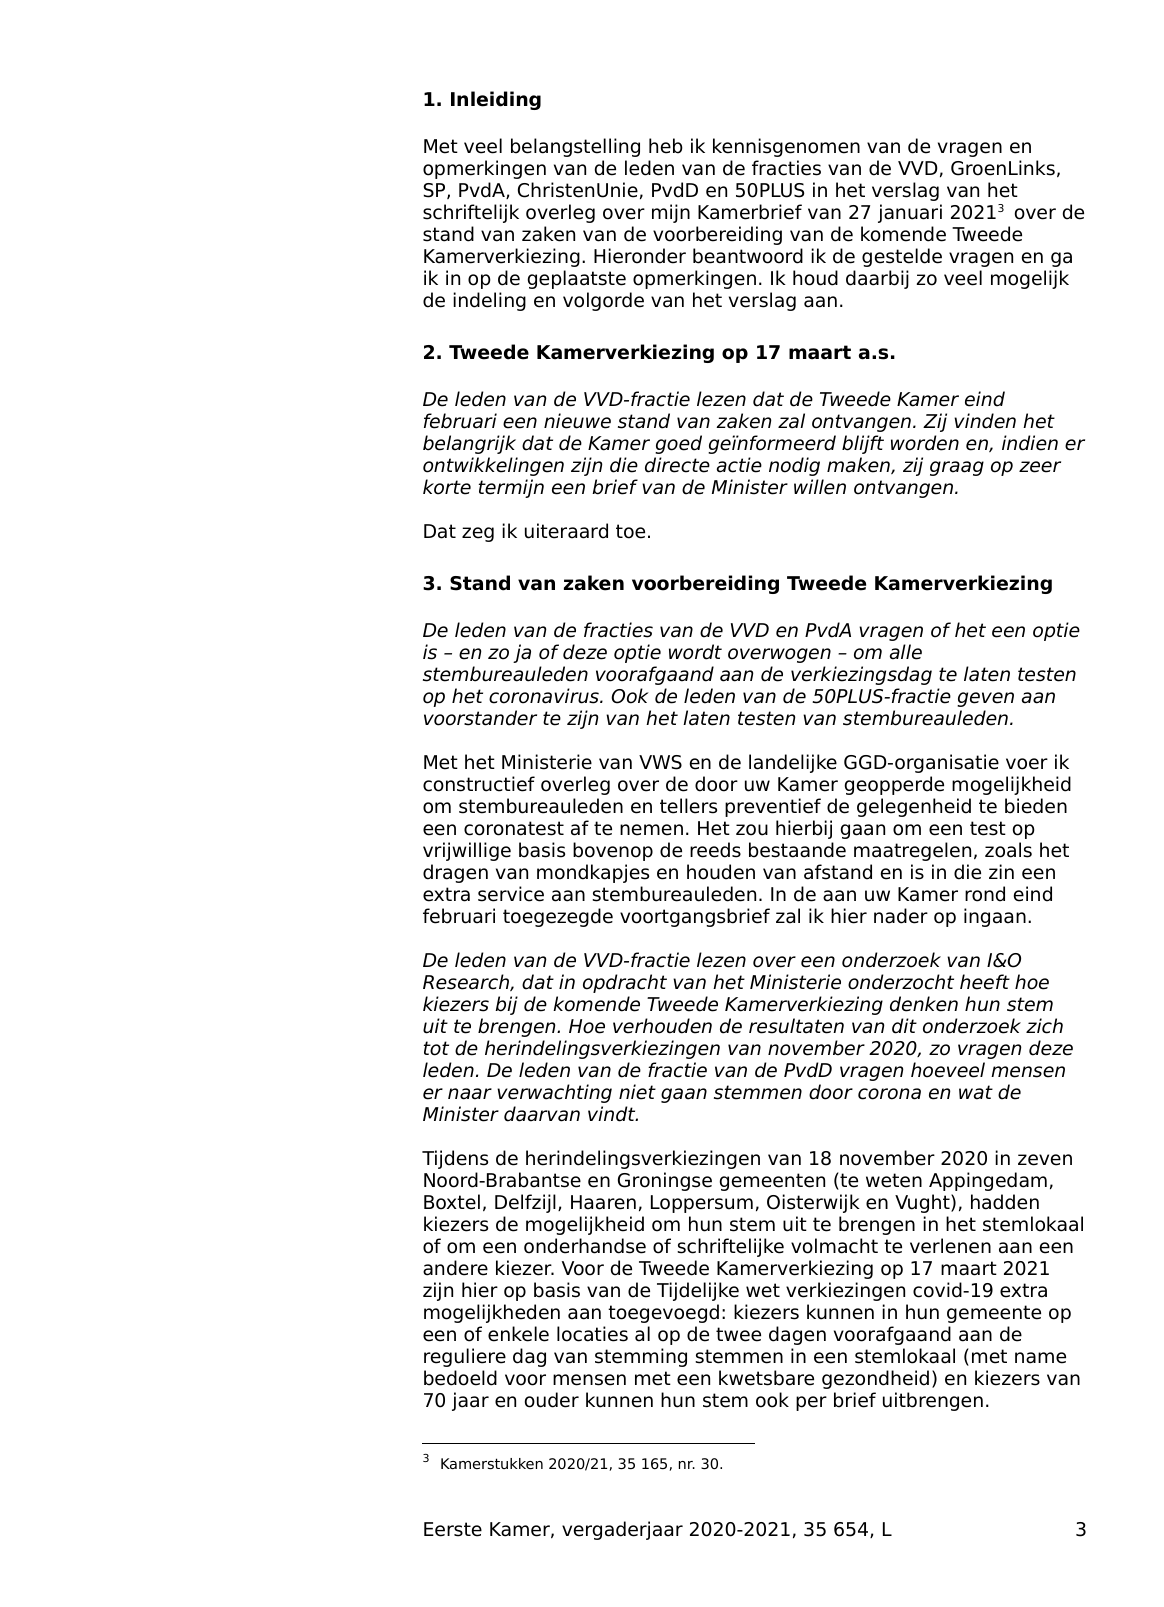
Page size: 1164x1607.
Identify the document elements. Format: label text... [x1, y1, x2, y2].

text De leden van de VVD-fractie lezen dat de Tweede Kamer eind februari een nieuwe stand van zaken zal ontvangen. Zij vinden het belangrijk dat de Kamer goed geïnformeerd blijft worden en, indien er ontwikkelingen zijn die directe actie nodig maken, zij graag op zeer korte termijn een brief van de Minister willen ontvangen. [422, 389, 1087, 499]
text Met veel belangstelling heb ik kennisgenomen van de vragen en opmerkingen van de leden van de fracties van de VVD, GroenLinks, SP, PvdA, ChristenUnie, PvdD en 50PLUS in het verslag van het schriftelijk overleg over mijn Kamerbrief van 27 januari 2021 over de stand van zaken van de voorbereiding van de komende Tweede Kamerverkiezing. Hieronder beantwoord ik de gestelde vragen en ga ik in op de geplaatste opmerkingen. Ik houd daarbij zo veel mogelijk de indeling en volgorde van het verslag aan. [422, 136, 1087, 312]
text Tijdens de herindelingsverkiezingen van 18 november 2020 in zeven Noord-Brabantse en Groningse gemeenten (te weten Appingedam, Boxtel, Delfzijl, Haaren, Loppersum, Oisterwijk en Vught), hadden kiezers de mogelijkheid om hun stem uit te brengen in het stemlokaal of om een onderhandse of schriftelijke volmacht te verlenen aan een andere kiezer. Voor de Tweede Kamerverkiezing op 17 maart 2021 zijn hier op basis van de Tijdelijke wet verkiezingen covid-19 extra mogelijkheden aan toegevoegd: kiezers kunnen in hun gemeente op een of enkele locaties al op de twee dagen voorafgaand aan de reguliere dag van stemming stemmen in een stemlokaal (met name bedoeld voor mensen met een kwetsbare gezondheid) en kiezers van 70 jaar en ouder kunnen hun stem ook per brief uitbrengen. [422, 1148, 1087, 1412]
subtitle 2. Tweede Kamerverkiezing op 17 maart a.s. [422, 342, 1087, 364]
text Dat zeg ik uiteraard toe. [422, 521, 1087, 543]
text De leden van de VVD-fractie lezen over een onderzoek van I&O Research, dat in opdracht van het Ministerie onderzocht heeft hoe kiezers bij de komende Tweede Kamerverkiezing denken hun stem uit te brengen. Hoe verhouden de resultaten van dit onderzoek zich tot de herindelingsverkiezingen van november 2020, zo vragen deze leden. De leden van de fractie van de PvdD vragen hoeveel mensen er naar verwachting niet gaan stemmen door corona en wat de Minister daarvan vindt. [422, 950, 1087, 1126]
text Met het Ministerie van VWS en de landelijke GGD-organisatie voer ik constructief overleg over de door uw Kamer geopperde mogelijkheid om stembureauleden en tellers preventief de gelegenheid te bieden een coronatest af te nemen. Het zou hierbij gaan om een test op vrijwillige basis bovenop de reeds bestaande maatregelen, zoals het dragen van mondkapjes en houden van afstand en is in die zin een extra service aan stembureauleden. In de aan uw Kamer rond eind februari toegezegde voortgangsbrief zal ik hier nader op ingaan. [422, 752, 1087, 928]
subtitle 1. Inleiding [422, 89, 1087, 111]
subtitle 3. Stand van zaken voorbereiding Tweede Kamerverkiezing [422, 573, 1087, 595]
text Kamerstukken 2020/21, 35 165, nr. 30. [422, 1452, 1087, 1474]
text De leden van de fracties van de VVD en PvdA vragen of het een optie is – en zo ja of deze optie wordt overwogen – om alle stembureauleden voorafgaand aan de verkiezingsdag te laten testen op het coronavirus. Ook de leden van de 50PLUS-fractie geven aan voorstander te zijn van het laten testen van stembureauleden. [422, 620, 1087, 730]
